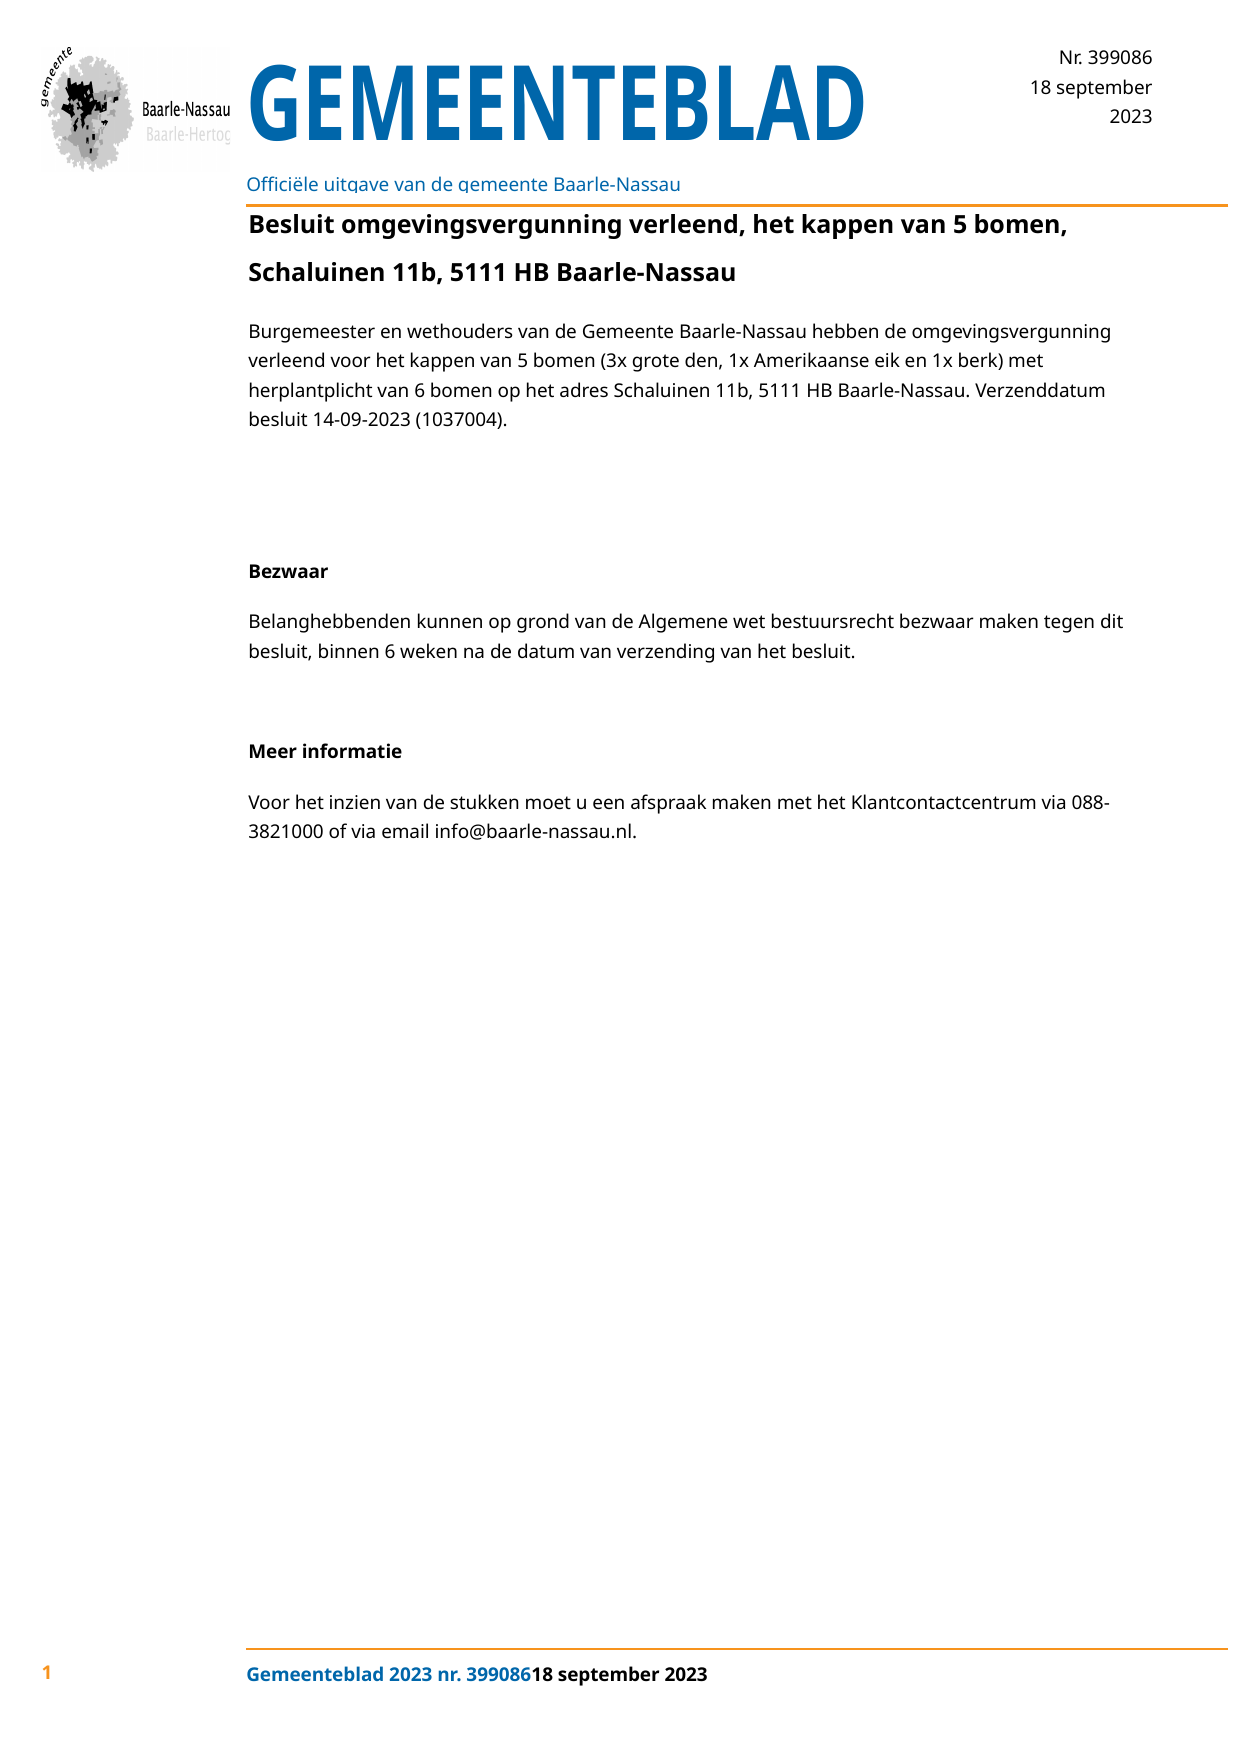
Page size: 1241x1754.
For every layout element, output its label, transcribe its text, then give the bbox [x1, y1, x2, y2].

picture [41, 47, 231, 172]
text Belanghebbenden kunnen op grond van de Algemene wet bestuursrecht bezwaar maken tegen dit besluit, binnen 6 weken na de datum van verzending van het besluit. [248, 608, 1152, 664]
text Besluit omgevingsvergunning verleend, het kappen van 5 bomen, Schaluinen 11b, 5111 HB Baarle-Nassau [248, 207, 1152, 288]
text Voor het inzien van de stukken moet u een afspraak maken met het Klantcontactcentrum via 088-3821000 of via email info@baarle-nassau.nl. [248, 789, 1152, 844]
text Burgemeester en wethouders van de Gemeente Baarle-Nassau hebben de omgevingsvergunning verleend voor het kappen van 5 bomen (3x grote den, 1x Amerikaanse eik en 1x berk) met herplantplicht van 6 bomen op het adres Schaluinen 11b, 5111 HB Baarle-Nassau. Verzenddatum besluit 14-09-2023 (1037004). [248, 318, 1152, 432]
text Meer informatie [248, 739, 1152, 764]
text Bezwaar [248, 558, 1152, 584]
